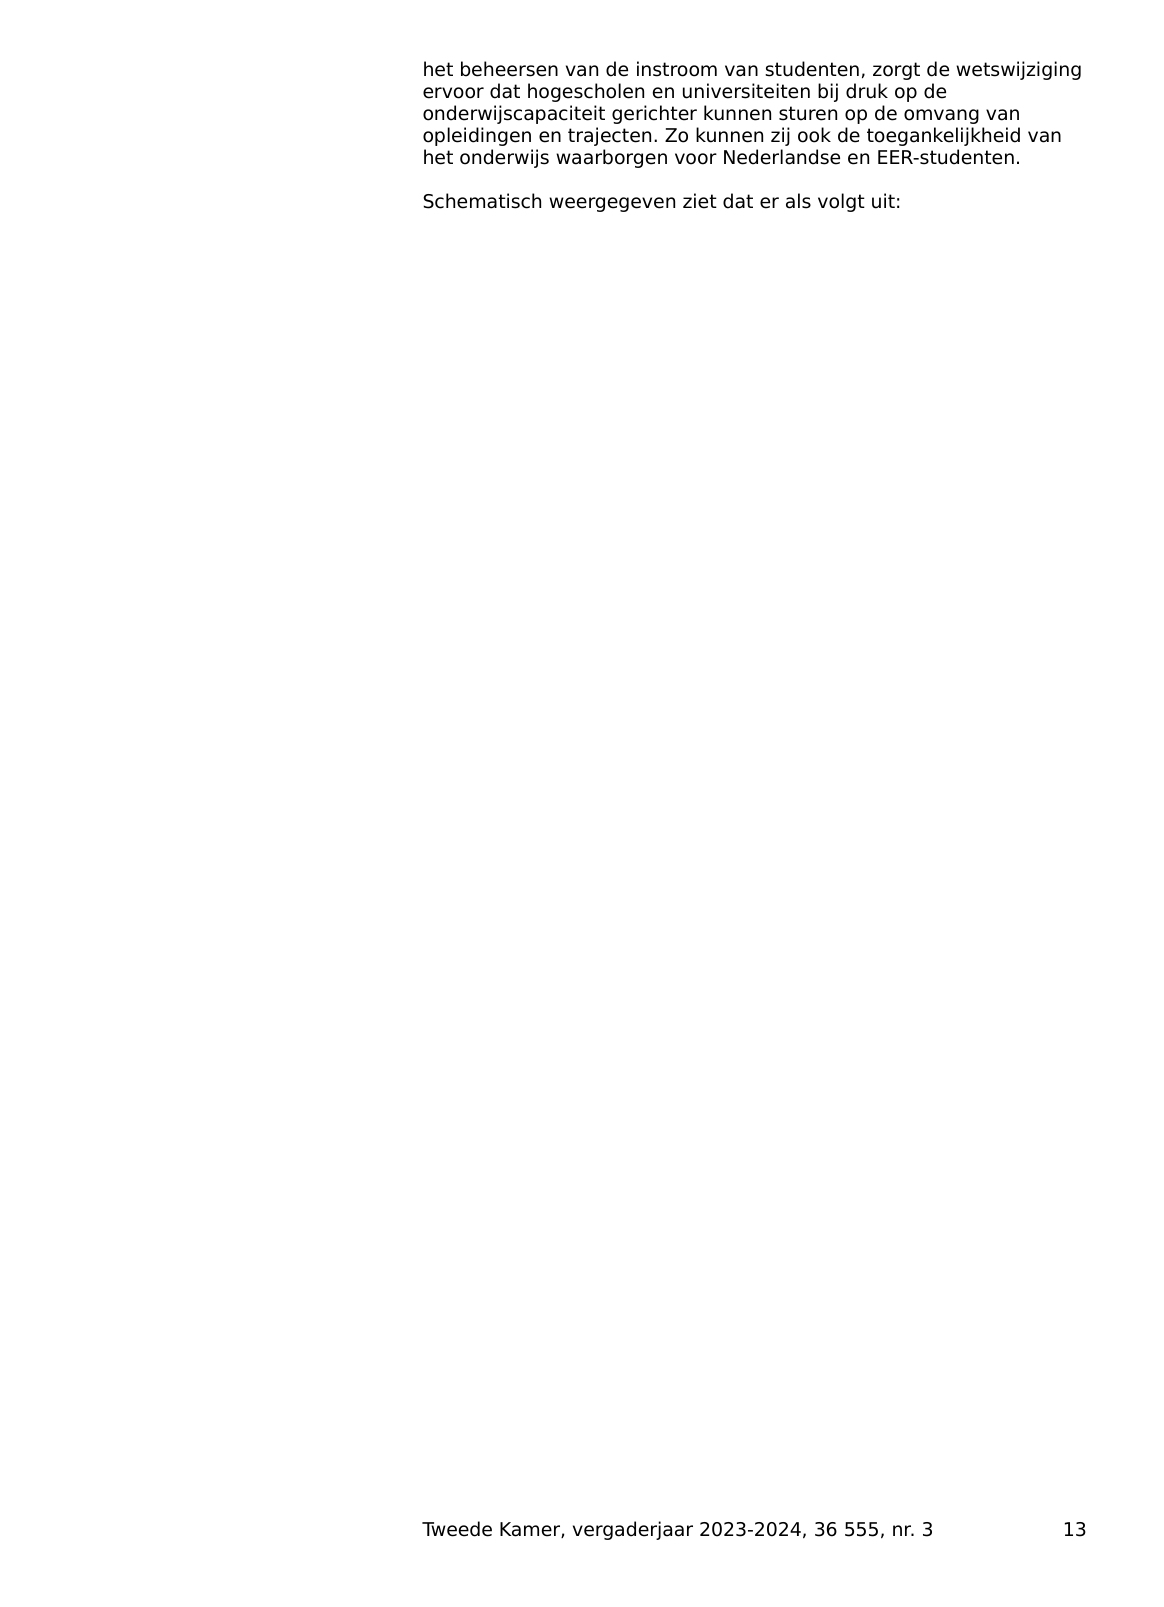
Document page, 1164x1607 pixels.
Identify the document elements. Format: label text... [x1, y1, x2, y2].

text Schematisch weergegeven ziet dat er als volgt uit: [422, 191, 1087, 213]
text het beheersen van de instroom van studenten, zorgt de wetswijziging ervoor dat hogescholen en universiteiten bij druk op de onderwijscapaciteit gerichter kunnen sturen op de omvang van opleidingen en trajecten. Zo kunnen zij ook de toegankelijkheid van het onderwijs waarborgen voor Nederlandse en EER-studenten. [422, 59, 1087, 169]
